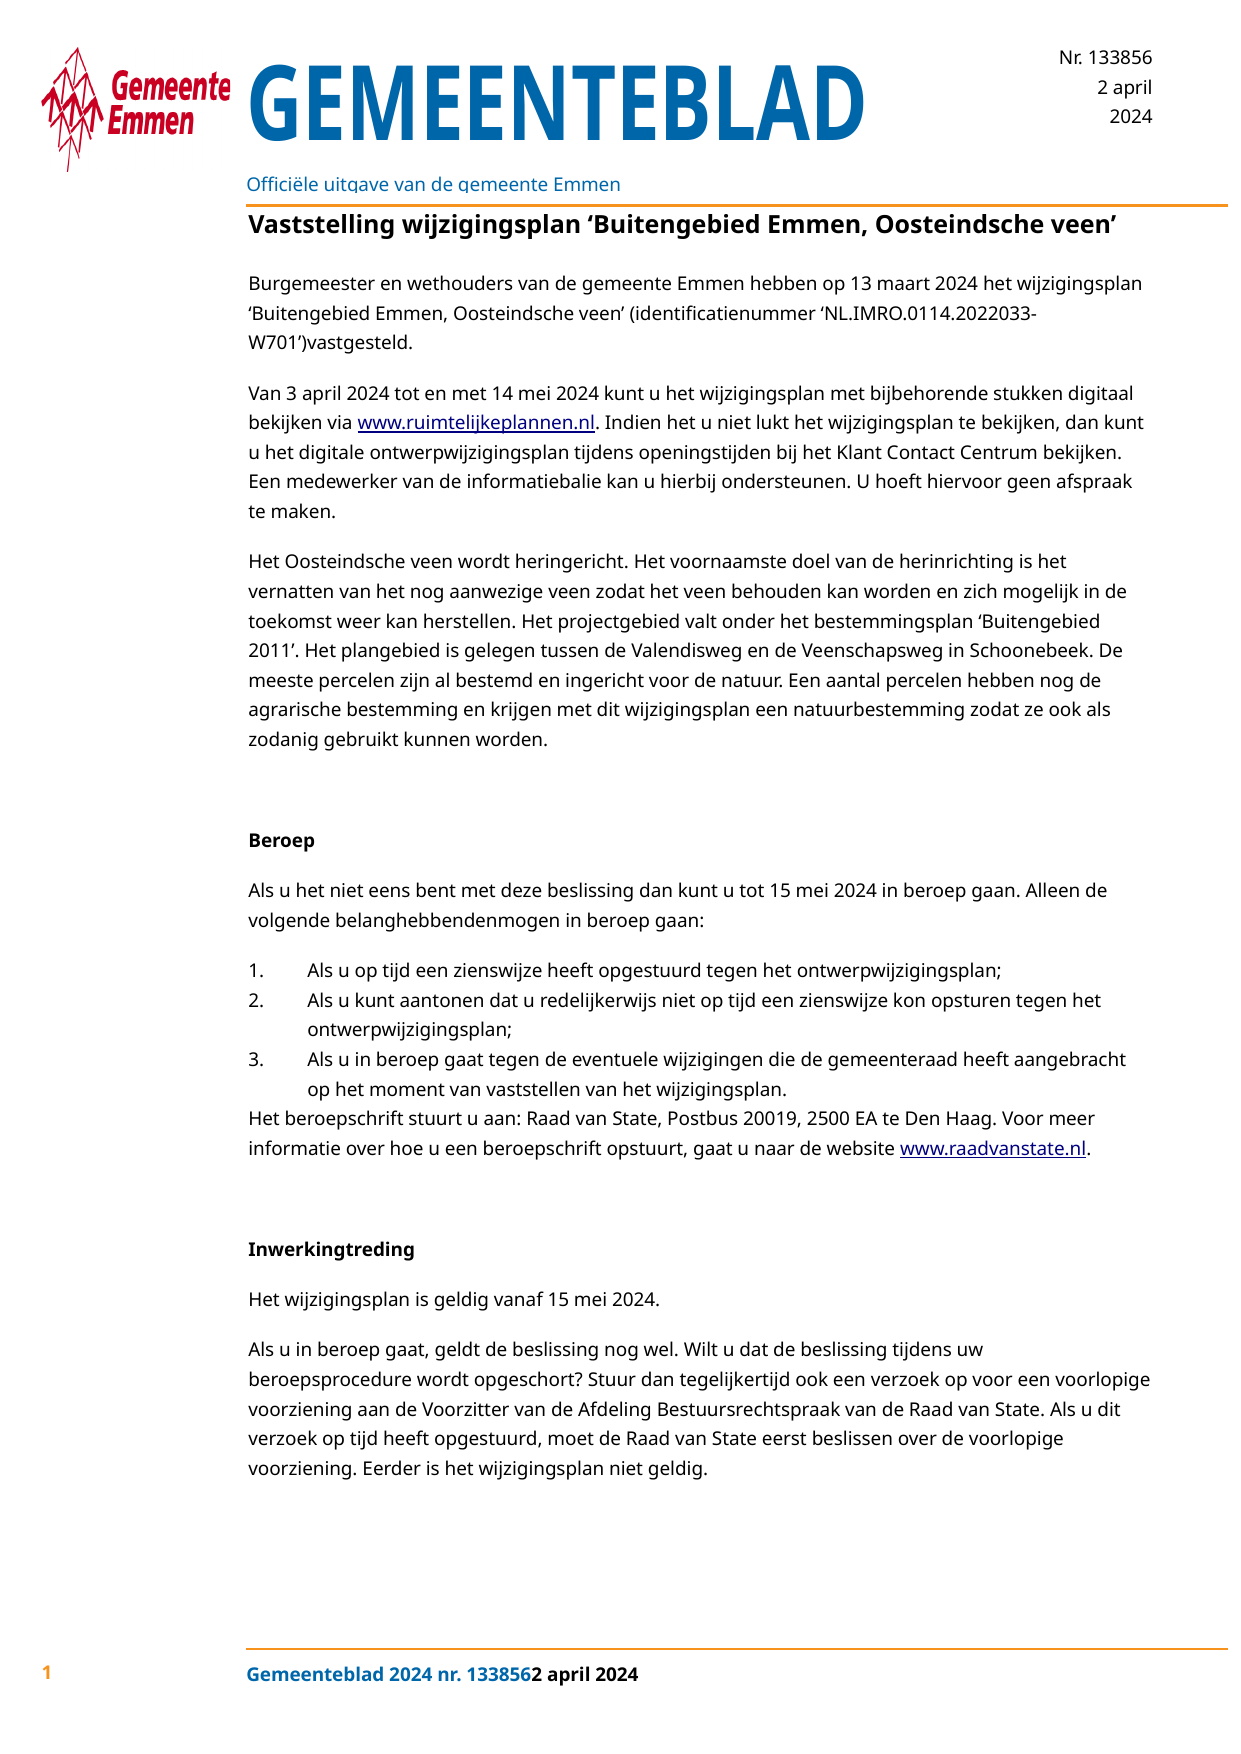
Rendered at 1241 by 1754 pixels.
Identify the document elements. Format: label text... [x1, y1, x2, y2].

list Als u op tijd een zienswijze heeft opgestuurd tegen het ontwerpwijzigingsplan; [248, 957, 1152, 983]
text Het Oosteindsche veen wordt heringericht. Het voornaamste doel van de herinrichting is het vernatten van het nog aanwezige veen zodat het veen behouden kan worden en zich mogelijk in de toekomst weer kan herstellen. Het projectgebied valt onder het bestemmingsplan ‘Buitengebied 2011’. Het plangebied is gelegen tussen de Valendisweg en de Veenschapsweg in Schoonebeek. De meeste percelen zijn al bestemd en ingericht voor de natuur. Een aantal percelen hebben nog de agrarische bestemming en krijgen met dit wijzigingsplan een natuurbestemming zodat ze ook als zodanig gebruikt kunnen worden. [248, 549, 1152, 752]
text Inwerkingtreding [248, 1236, 1152, 1261]
text Het beroepschrift stuurt u aan: Raad van State, Postbus 20019, 2500 EA te Den Haag. Voor meer informatie over hoe u een beroepschrift opstuurt, gaat u naar de website www.raadvanstate.nl. [248, 1105, 1152, 1161]
picture [41, 47, 231, 172]
text Beroep [248, 827, 1152, 853]
text Als u het niet eens bent met deze beslissing dan kunt u tot 15 mei 2024 in beroep gaan. Alleen de volgende belanghebbendenmogen in beroep gaan: [248, 877, 1152, 933]
text Vaststelling wijzigingsplan ‘Buitengebied Emmen, Oosteindsche veen’ [248, 207, 1152, 241]
text Het wijzigingsplan is geldig vanaf 15 mei 2024. [248, 1286, 1152, 1312]
list Als u kunt aantonen dat u redelijkerwijs niet op tijd een zienswijze kon opsturen tegen het ontwerpwijzigingsplan; [248, 987, 1152, 1042]
list Als u in beroep gaat tegen de eventuele wijzigingen die de gemeenteraad heeft aangebracht op het moment van vaststellen van het wijzigingsplan. [248, 1046, 1152, 1101]
text Van 3 april 2024 tot en met 14 mei 2024 kunt u het wijzigingsplan met bijbehorende stukken digitaal bekijken via www.ruimtelijkeplannen.nl. Indien het u niet lukt het wijzigingsplan te bekijken, dan kunt u het digitale ontwerpwijzigingsplan tijdens openingstijden bij het Klant Contact Centrum bekijken. Een medewerker van de informatiebalie kan u hierbij ondersteunen. U hoeft hiervoor geen afspraak te maken. [248, 380, 1152, 524]
text Als u in beroep gaat, geldt de beslissing nog wel. Wilt u dat de beslissing tijdens uw beroepsprocedure wordt opgeschort? Stuur dan tegelijkertijd ook een verzoek op voor een voorlopige voorziening aan de Voorzitter van de Afdeling Bestuursrechtspraak van de Raad van State. Als u dit verzoek op tijd heeft opgestuurd, moet de Raad van State eerst beslissen over de voorlopige voorziening. Eerder is het wijzigingsplan niet geldig. [248, 1337, 1152, 1481]
text Burgemeester en wethouders van de gemeente Emmen hebben op 13 maart 2024 het wijzigingsplan ‘Buitengebied Emmen, Oosteindsche veen’ (identificatienummer ‘NL.IMRO.0114.2022033-W701’)vastgesteld. [248, 270, 1152, 355]
